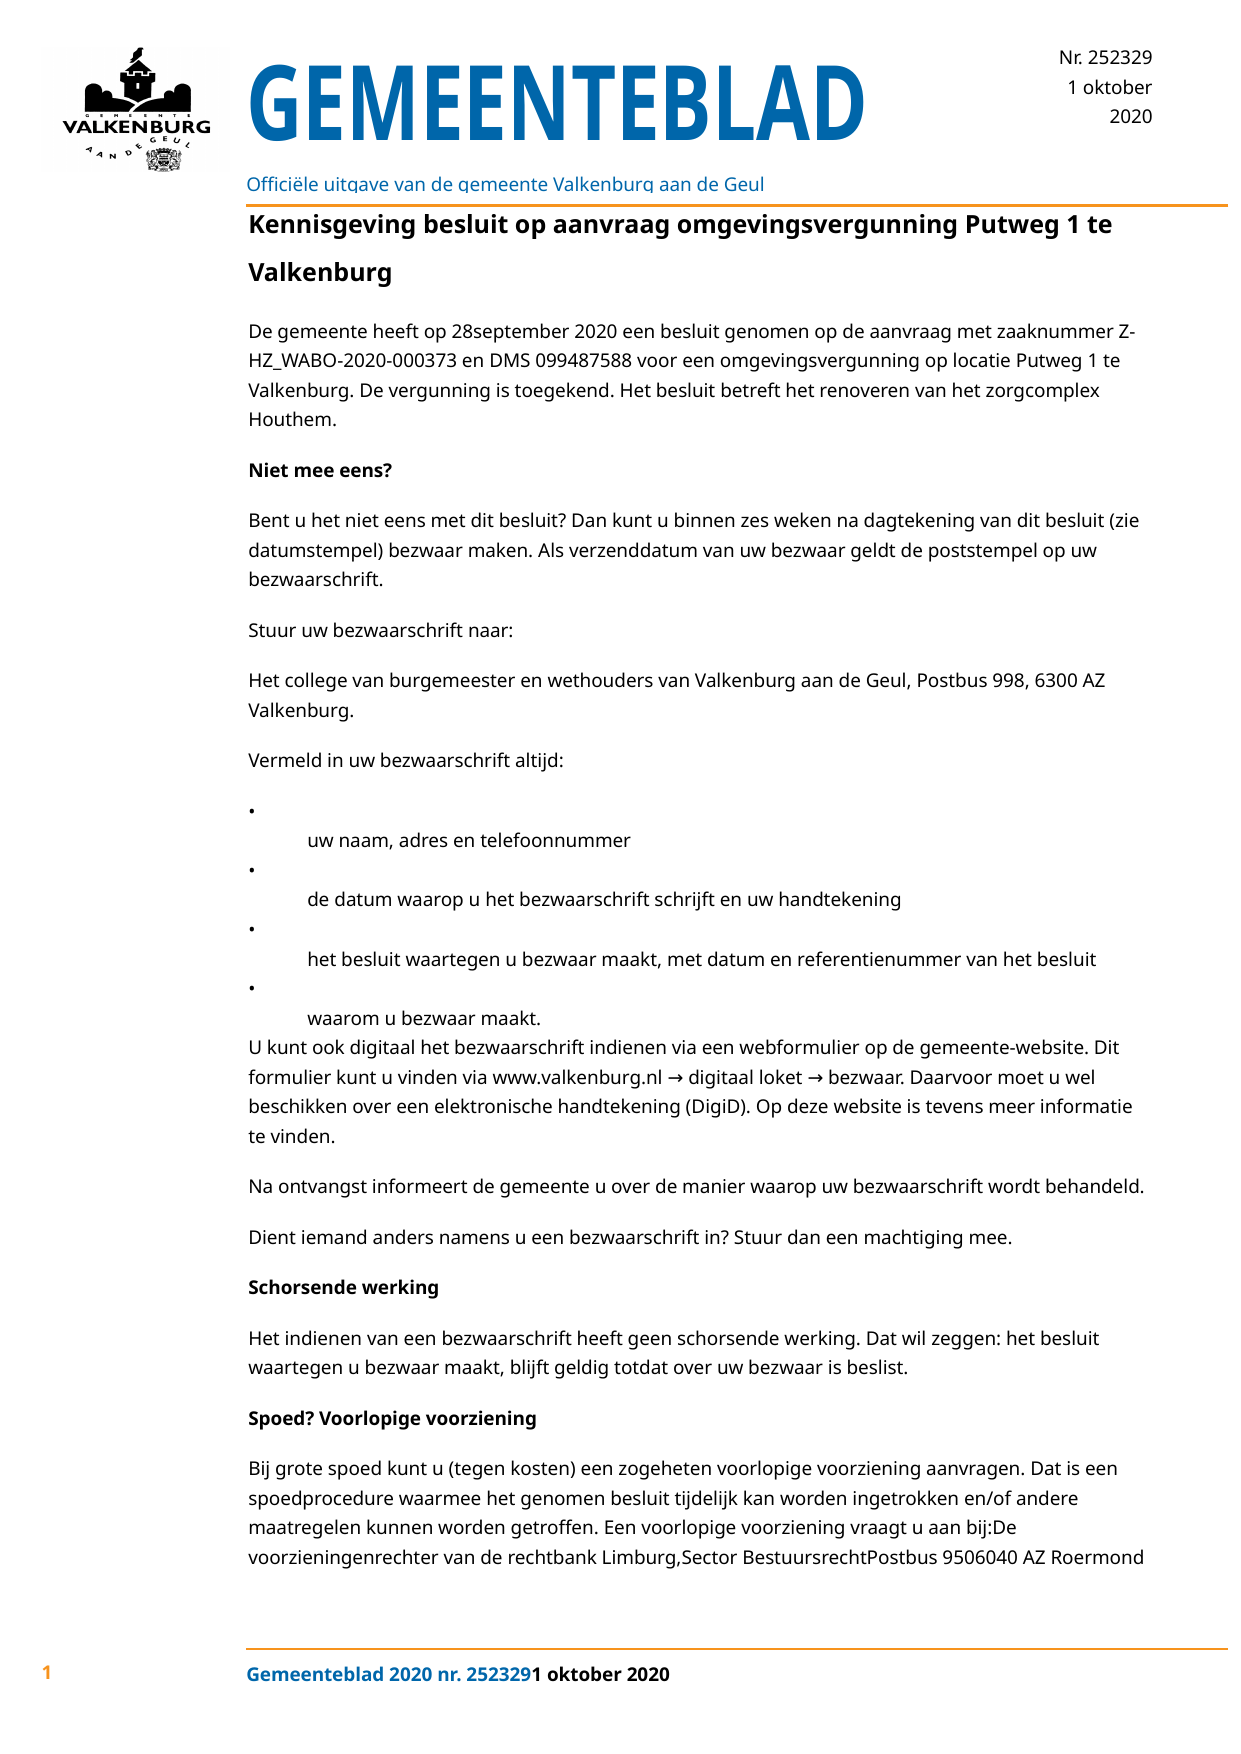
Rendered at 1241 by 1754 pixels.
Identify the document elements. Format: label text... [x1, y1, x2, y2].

picture [41, 47, 231, 172]
text Na ontvangst informeert de gemeente u over de manier waarop uw bezwaarschrift wordt behandeld. [248, 1174, 1152, 1199]
text U kunt ook digitaal het bezwaarschrift indienen via een webformulier op de gemeente-website. Dit formulier kunt u vinden via www.valkenburg.nl → digitaal loket → bezwaar. Daarvoor moet u wel beschikken over een elektronische handtekening (DigiD). Op deze website is tevens meer informatie te vinden. [248, 1034, 1152, 1149]
text Niet mee eens? [248, 457, 1152, 483]
text Schorsende werking [248, 1274, 1152, 1300]
text Het indienen van een bezwaarschrift heeft geen schorsende werking. Dat wil zeggen: het besluit waartegen u bezwaar maakt, blijft geldig totdat over uw bezwaar is beslist. [248, 1325, 1152, 1380]
list waarom u bezwaar maakt. [248, 1005, 1152, 1031]
text Stuur uw bezwaarschrift naar: [248, 617, 1152, 643]
list uw naam, adres en telefoonnummer [248, 827, 1152, 853]
list het besluit waartegen u bezwaar maakt, met datum en referentienummer van het besluit [248, 946, 1152, 972]
text Bij grote spoed kunt u (tegen kosten) een zogeheten voorlopige voorziening aanvragen. Dat is een spoedprocedure waarmee het genomen besluit tijdelijk kan worden ingetrokken en/of andere maatregelen kunnen worden getroffen. Een voorlopige voorziening vraagt u aan bij:De voorzieningenrechter van de rechtbank Limburg,Sector BestuursrechtPostbus 9506040 AZ Roermond [248, 1455, 1152, 1570]
text Bent u het niet eens met dit besluit? Dan kunt u binnen zes weken na dagtekening van dit besluit (zie datumstempel) bezwaar maken. Als verzenddatum van uw bezwaar geldt de poststempel op uw bezwaarschrift. [248, 507, 1152, 592]
text Kennisgeving besluit op aanvraag omgevingsvergunning Putweg 1 te Valkenburg [248, 207, 1152, 288]
text Spoed? Voorlopige voorziening [248, 1405, 1152, 1431]
text Dient iemand anders namens u een bezwaarschrift in? Stuur dan een machtiging mee. [248, 1224, 1152, 1250]
text Vermeld in uw bezwaarschrift altijd: [248, 747, 1152, 773]
text De gemeente heeft op 28september 2020 een besluit genomen op de aanvraag met zaaknummer Z-HZ_WABO-2020-000373 en DMS 099487588 voor een omgevingsvergunning op locatie Putweg 1 te Valkenburg. De vergunning is toegekend. Het besluit betreft het renoveren van het zorgcomplex Houthem. [248, 318, 1152, 432]
list de datum waarop u het bezwaarschrift schrijft en uw handtekening [248, 887, 1152, 912]
text Het college van burgemeester en wethouders van Valkenburg aan de Geul, Postbus 998, 6300 AZ Valkenburg. [248, 667, 1152, 723]
